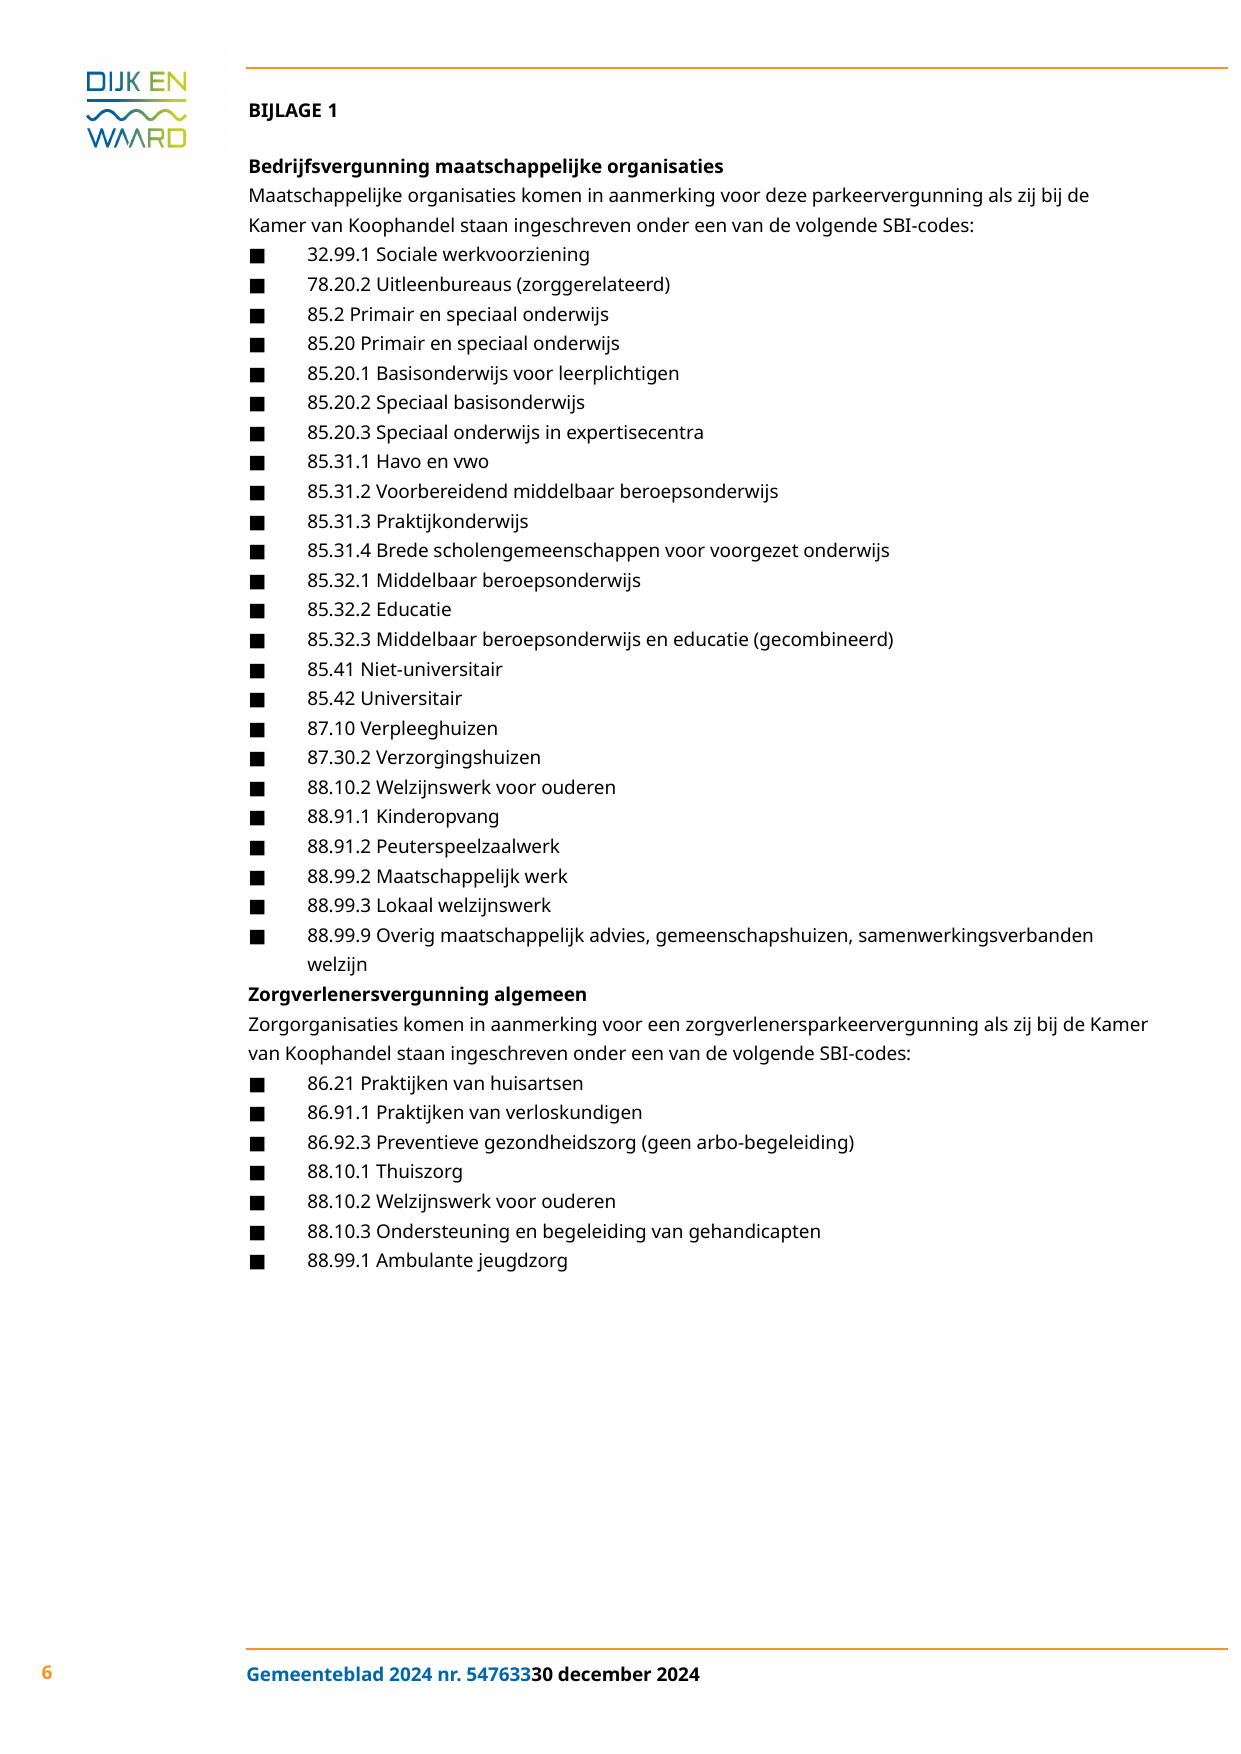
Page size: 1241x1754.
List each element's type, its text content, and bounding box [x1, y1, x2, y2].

list 85.32.2 Educatie [248, 597, 1152, 622]
list 85.31.3 Praktijkonderwijs [248, 508, 1152, 534]
list 86.21 Praktijken van huisartsen [248, 1070, 1152, 1096]
list 88.10.2 Welzijnswerk voor ouderen [248, 1188, 1152, 1214]
list 85.2 Primair en speciaal onderwijs [248, 301, 1152, 327]
list 88.99.9 Overig maatschappelijk advies, gemeenschapshuizen, samenwerkingsverbanden welzijn [248, 922, 1152, 977]
list 85.20.3 Speciaal onderwijs in expertisecentra [248, 419, 1152, 445]
list 85.41 Niet-universitair [248, 656, 1152, 682]
list 88.99.2 Maatschappelijk werk [248, 863, 1152, 889]
list 86.91.1 Praktijken van verloskundigen [248, 1099, 1152, 1125]
list 85.31.4 Brede scholengemeenschappen voor voorgezet onderwijs [248, 537, 1152, 563]
text Zorgorganisaties komen in aanmerking voor een zorgverlenersparkeervergunning als zij bij de Kamer van Koophandel staan ingeschreven onder een van de volgende SBI-codes: [248, 1011, 1152, 1066]
text BIJLAGE 1 [248, 95, 1152, 123]
list 85.20.1 Basisonderwijs voor leerplichtigen [248, 360, 1152, 386]
text Zorgverlenersvergunning algemeen [248, 981, 1152, 1007]
list 88.10.3 Ondersteuning en begeleiding van gehandicapten [248, 1218, 1152, 1244]
list 85.31.1 Havo en vwo [248, 449, 1152, 474]
list 88.91.2 Peuterspeelzaalwerk [248, 833, 1152, 859]
list 85.20.2 Speciaal basisonderwijs [248, 389, 1152, 415]
text Maatschappelijke organisaties komen in aanmerking voor deze parkeervergunning als zij bij de Kamer van Koophandel staan ingeschreven onder een van de volgende SBI-codes: [248, 182, 1152, 238]
list 88.91.1 Kinderopvang [248, 804, 1152, 829]
list 88.10.1 Thuiszorg [248, 1159, 1152, 1184]
list 78.20.2 Uitleenbureaus (zorggerelateerd) [248, 271, 1152, 297]
list 85.20 Primair en speciaal onderwijs [248, 330, 1152, 356]
list 87.10 Verpleeghuizen [248, 715, 1152, 741]
list 85.32.1 Middelbaar beroepsonderwijs [248, 567, 1152, 593]
list 88.99.1 Ambulante jeugdzorg [248, 1247, 1152, 1273]
list 85.31.2 Voorbereidend middelbaar beroepsonderwijs [248, 478, 1152, 504]
list 88.10.2 Welzijnswerk voor ouderen [248, 774, 1152, 800]
list 86.92.3 Preventieve gezondheidszorg (geen arbo-begeleiding) [248, 1129, 1152, 1155]
list 32.99.1 Sociale werkvoorziening [248, 242, 1152, 267]
picture [41, 47, 231, 172]
list 85.32.3 Middelbaar beroepsonderwijs en educatie (gecombineerd) [248, 626, 1152, 652]
text Bedrijfsvergunning maatschappelijke organisaties [248, 153, 1152, 179]
list 85.42 Universitair [248, 685, 1152, 711]
list 88.99.3 Lokaal welzijnswerk [248, 892, 1152, 918]
list 87.30.2 Verzorgingshuizen [248, 744, 1152, 770]
